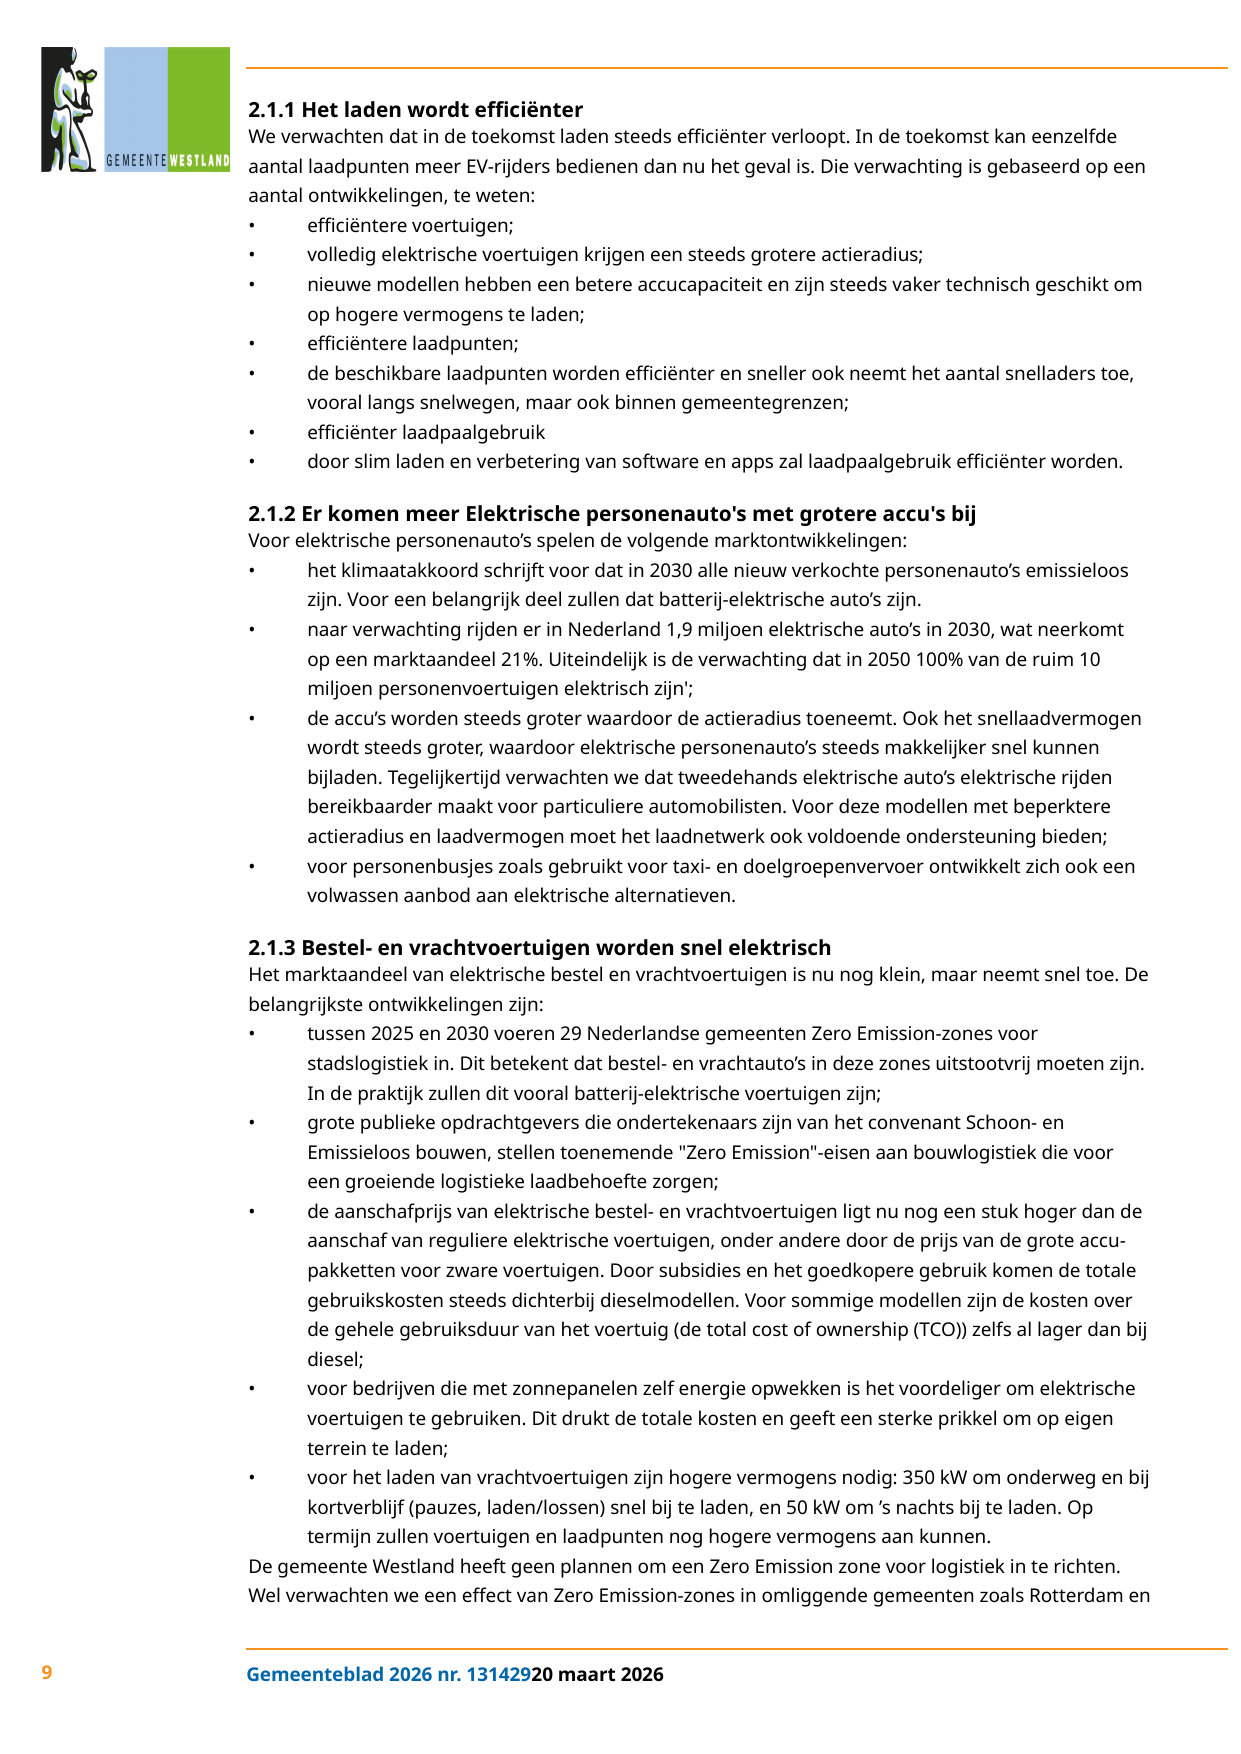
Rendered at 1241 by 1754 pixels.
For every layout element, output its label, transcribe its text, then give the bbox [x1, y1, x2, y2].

list efficiënter laadpaalgebruik [248, 419, 1152, 445]
list door slim laden en verbetering van software en apps zal laadpaalgebruik efficiënter worden. [248, 449, 1152, 474]
text Voor elektrische personenauto’s spelen de volgende marktontwikkelingen: [248, 527, 1152, 553]
list grote publieke opdrachtgevers die ondertekenaars zijn van het convenant Schoon- en Emissieloos bouwen, stellen toenemende "Zero Emission"-eisen aan bouwlogistiek die voor een groeiende logistieke laadbehoefte zorgen; [248, 1109, 1152, 1194]
picture [41, 47, 231, 172]
list efficiëntere voertuigen; [248, 212, 1152, 238]
list de beschikbare laadpunten worden efficiënter en sneller ook neemt het aantal snelladers toe, vooral langs snelwegen, maar ook binnen gemeentegrenzen; [248, 360, 1152, 415]
list nieuwe modellen hebben een betere accucapaciteit en zijn steeds vaker technisch geschikt om op hogere vermogens te laden; [248, 271, 1152, 326]
list voor personenbusjes zoals gebruikt voor taxi- en doelgroepenvervoer ontwikkelt zich ook een volwassen aanbod aan elektrische alternatieven. [248, 853, 1152, 908]
list het klimaatakkoord schrijft voor dat in 2030 alle nieuw verkochte personenauto’s emissieloos zijn. Voor een belangrijk deel zullen dat batterij-elektrische auto’s zijn. [248, 557, 1152, 612]
list voor het laden van vrachtvoertuigen zijn hogere vermogens nodig: 350 kW om onderweg en bij kortverblijf (pauzes, laden/lossen) snel bij te laden, en 50 kW om ’s nachts bij te laden. Op termijn zullen voertuigen en laadpunten nog hogere vermogens aan kunnen. [248, 1464, 1152, 1549]
list de aanschafprijs van elektrische bestel- en vrachtvoertuigen ligt nu nog een stuk hoger dan de aanschaf van reguliere elektrische voertuigen, onder andere door de prijs van de grote accu-pakketten voor zware voertuigen. Door subsidies en het goedkopere gebruik komen de totale gebruikskosten steeds dichterbij dieselmodellen. Voor sommige modellen zijn de kosten over de gehele gebruiksduur van het voertuig (de total cost of ownership (TCO)) zelfs al lager dan bij diesel; [248, 1198, 1152, 1372]
list de accu’s worden steeds groter waardoor de actieradius toeneemt. Ook het snellaadvermogen wordt steeds groter, waardoor elektrische personenauto’s steeds makkelijker snel kunnen bijladen. Tegelijkertijd verwachten we dat tweedehands elektrische auto’s elektrische rijden bereikbaarder maakt voor particuliere automobilisten. Voor deze modellen met beperktere actieradius en laadvermogen moet het laadnetwerk ook voldoende ondersteuning bieden; [248, 705, 1152, 849]
list tussen 2025 en 2030 voeren 29 Nederlandse gemeenten Zero Emission-zones voor stadslogistiek in. Dit betekent dat bestel- en vrachtauto’s in deze zones uitstootvrij moeten zijn. In de praktijk zullen dit vooral batterij-elektrische voertuigen zijn; [248, 1021, 1152, 1105]
list voor bedrijven die met zonnepanelen zelf energie opwekken is het voordeliger om elektrische voertuigen te gebruiken. Dit drukt de totale kosten en geeft een sterke prikkel om op eigen terrein te laden; [248, 1376, 1152, 1460]
text 2.1.3 Bestel- en vrachtvoertuigen worden snel elektrisch [248, 933, 1152, 961]
list volledig elektrische voertuigen krijgen een steeds grotere actieradius; [248, 242, 1152, 267]
text 2.1.1 Het laden wordt efficiënter [248, 95, 1152, 123]
text Het marktaandeel van elektrische bestel en vrachtvoertuigen is nu nog klein, maar neemt snel toe. De belangrijkste ontwikkelingen zijn: [248, 961, 1152, 1017]
text 2.1.2 Er komen meer Elektrische personenauto's met grotere accu's bij [248, 499, 1152, 527]
text De gemeente Westland heeft geen plannen om een Zero Emission zone voor logistiek in te richten. Wel verwachten we een effect van Zero Emission-zones in omliggende gemeenten zoals Rotterdam en [248, 1553, 1152, 1608]
text We verwachten dat in de toekomst laden steeds efficiënter verloopt. In de toekomst kan eenzelfde aantal laadpunten meer EV-rijders bedienen dan nu het geval is. Die verwachting is gebaseerd op een aantal ontwikkelingen, te weten: [248, 123, 1152, 208]
list efficiëntere laadpunten; [248, 330, 1152, 356]
list naar verwachting rijden er in Nederland 1,9 miljoen elektrische auto’s in 2030, wat neerkomt op een marktaandeel 21%. Uiteindelijk is de verwachting dat in 2050 100% van de ruim 10 miljoen personenvoertuigen elektrisch zijn'; [248, 616, 1152, 701]
